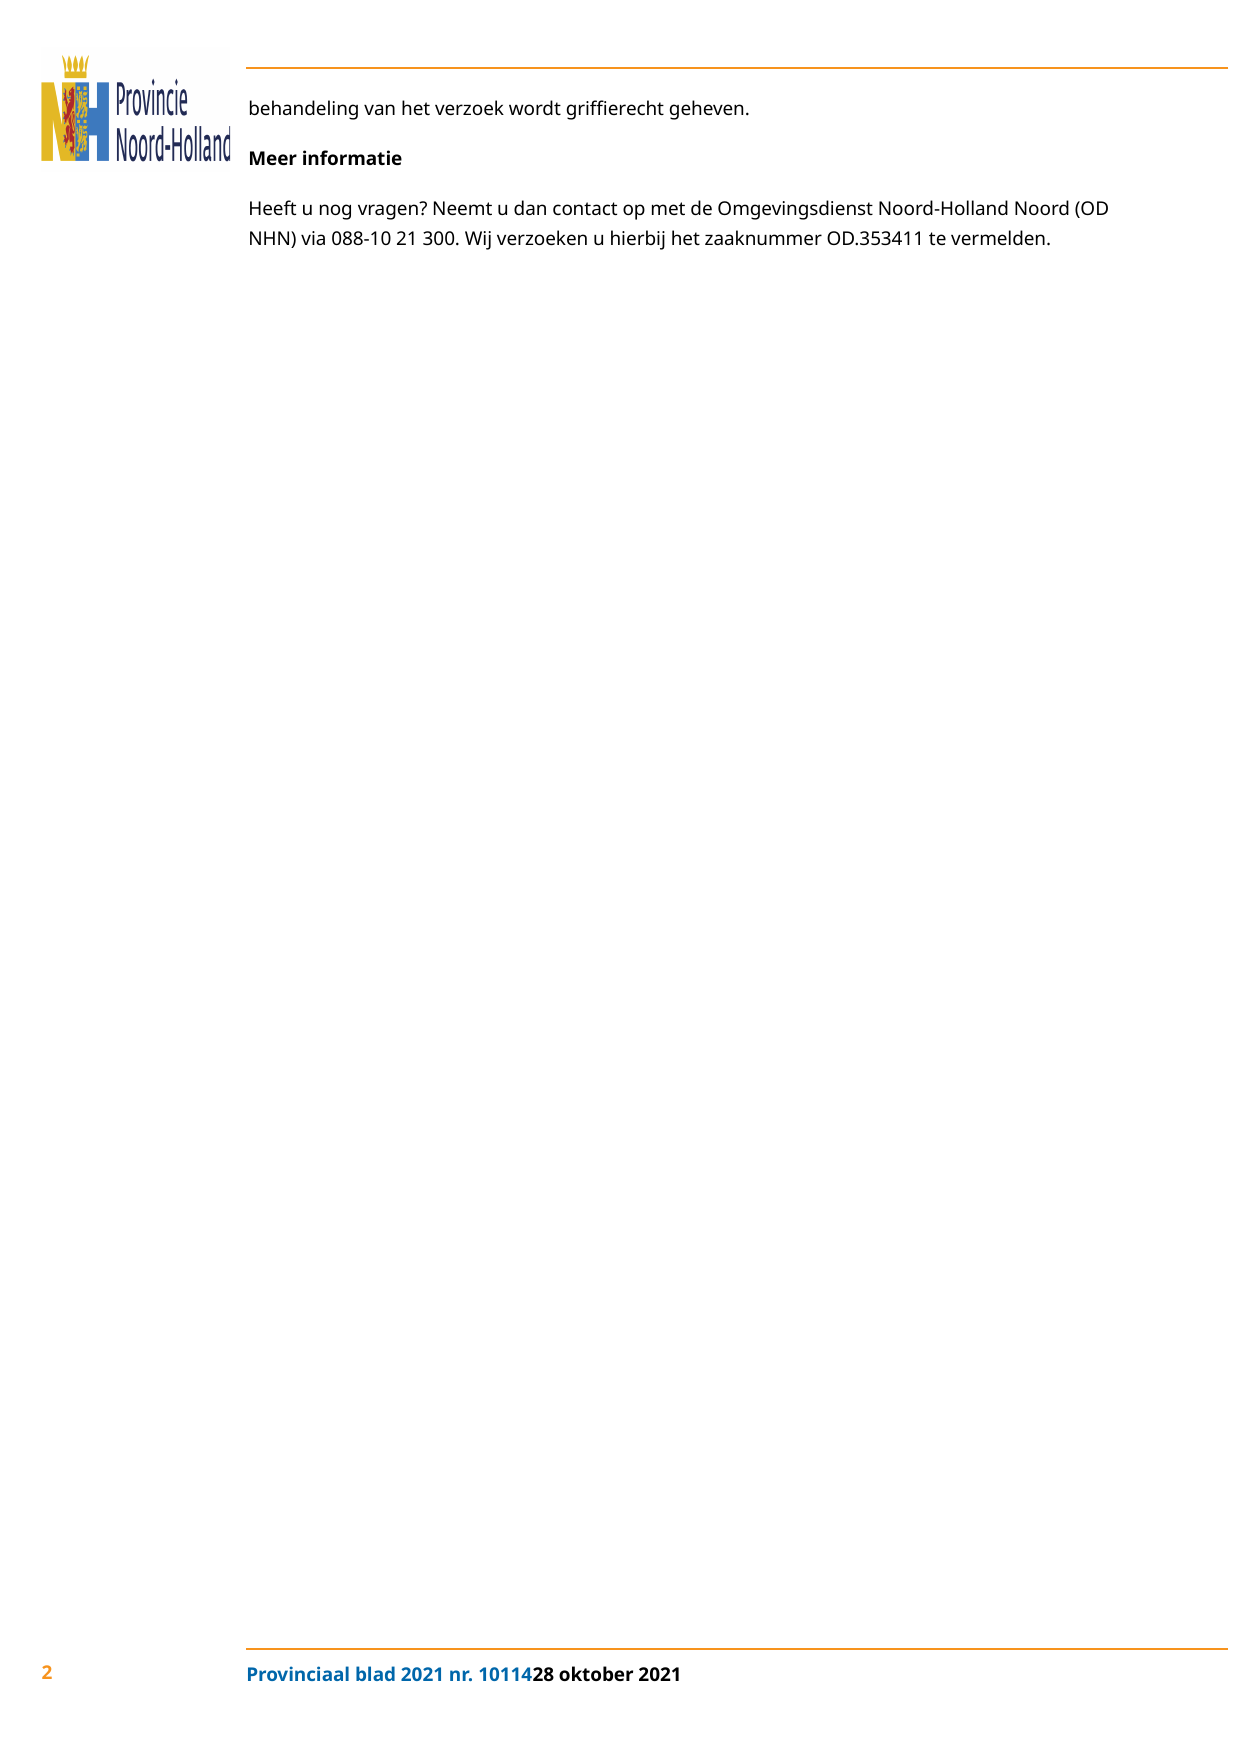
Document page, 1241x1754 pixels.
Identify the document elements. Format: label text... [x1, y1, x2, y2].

text Meer informatie [248, 145, 1152, 171]
text Heeft u nog vragen? Neemt u dan contact op met de Omgevingsdienst Noord-Holland Noord (OD NHN) via 088-10 21 300. Wij verzoeken u hierbij het zaaknummer OD.353411 te vermelden. [248, 196, 1152, 251]
picture [41, 47, 231, 172]
text behandeling van het verzoek wordt griffierecht geheven. [248, 95, 1152, 121]
